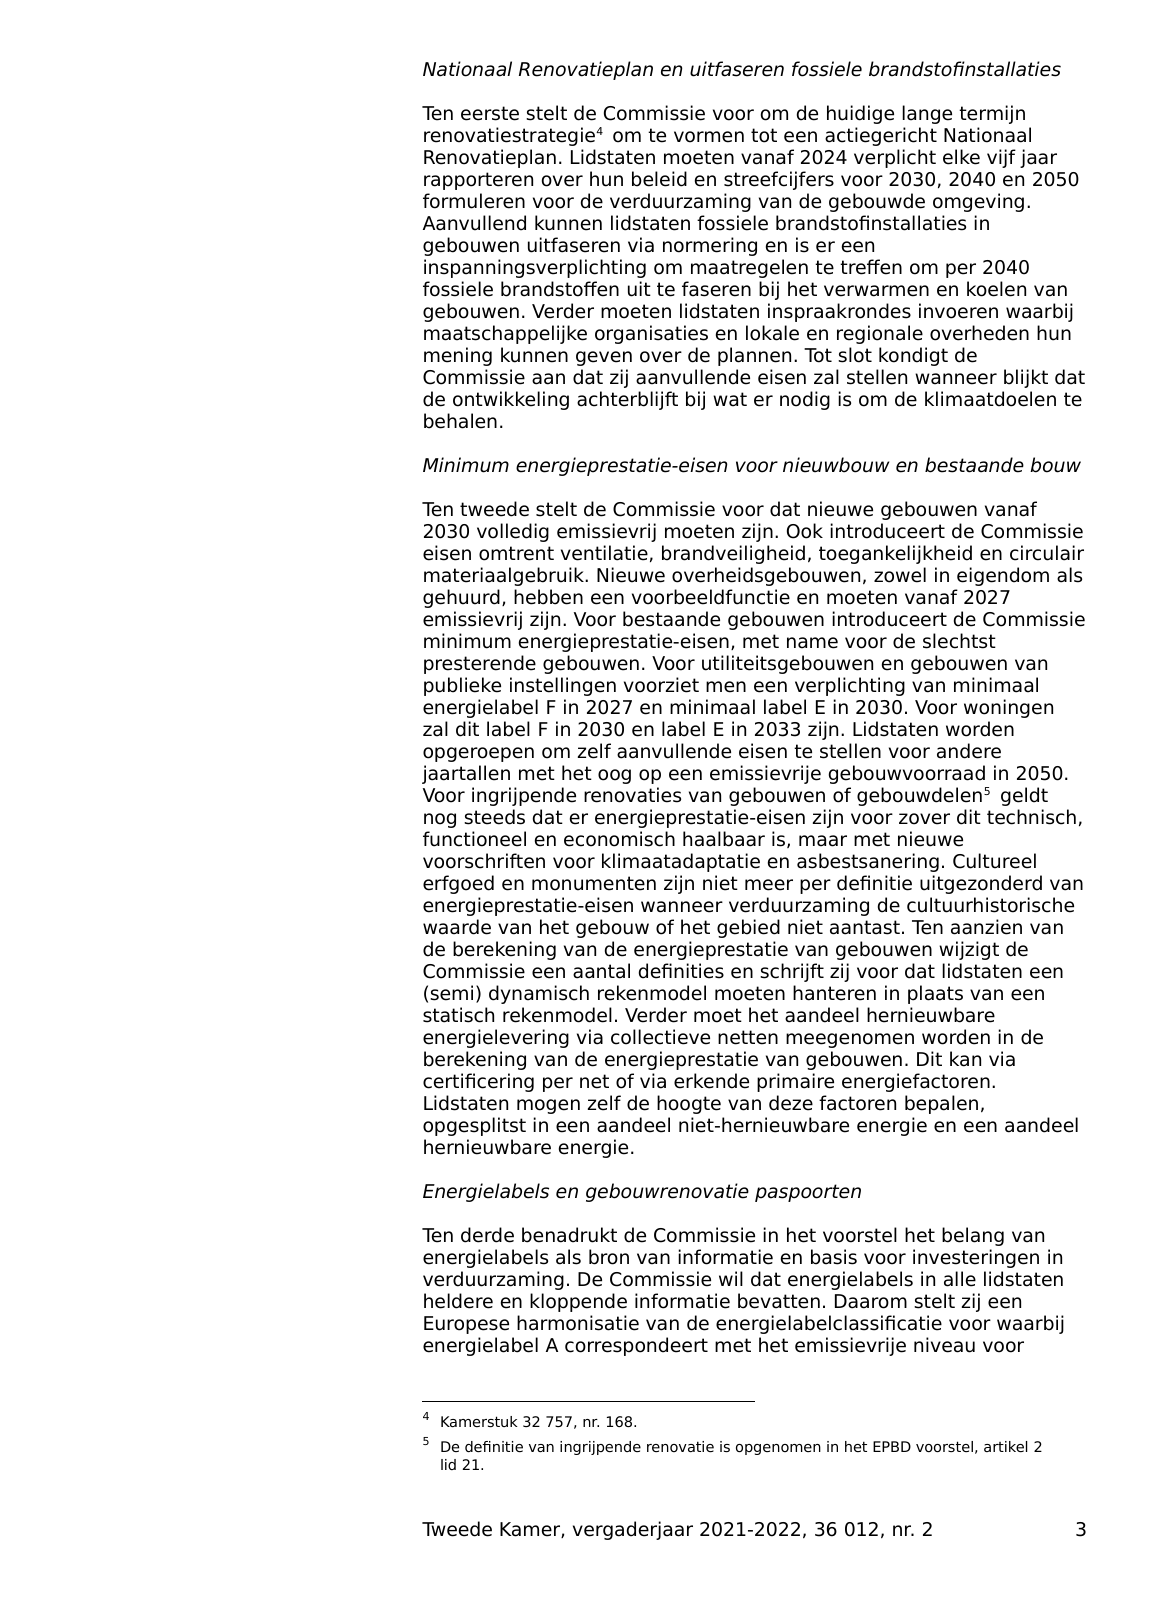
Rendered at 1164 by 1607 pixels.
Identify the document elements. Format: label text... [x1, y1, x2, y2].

subtitle Energielabels en gebouwrenovatie paspoorten [422, 1181, 1087, 1203]
subtitle Nationaal Renovatieplan en uitfaseren fossiele brandstofinstallaties [422, 59, 1087, 81]
subtitle Minimum energieprestatie-eisen voor nieuwbouw en bestaande bouw [422, 455, 1087, 477]
text Kamerstuk 32 757, nr. 168. [422, 1410, 1087, 1432]
text Ten tweede stelt de Commissie voor dat nieuwe gebouwen vanaf 2030 volledig emissievrij moeten zijn. Ook introduceert de Commissie eisen omtrent ventilatie, brandveiligheid, toegankelijkheid en circulair materiaalgebruik. Nieuwe overheidsgebouwen, zowel in eigendom als gehuurd, hebben een voorbeeldfunctie en moeten vanaf 2027 emissievrij zijn. Voor bestaande gebouwen introduceert de Commissie minimum energieprestatie-eisen, met name voor de slechtst presterende gebouwen. Voor utiliteitsgebouwen en gebouwen van publieke instellingen voorziet men een verplichting van minimaal energielabel F in 2027 en minimaal label E in 2030. Voor woningen zal dit label F in 2030 en label E in 2033 zijn. Lidstaten worden opgeroepen om zelf aanvullende eisen te stellen voor andere jaartallen met het oog op een emissievrije gebouwvoorraad in 2050. Voor ingrijpende renovaties van gebouwen of gebouwdelen geldt nog steeds dat er energieprestatie-eisen zijn voor zover dit technisch, functioneel en economisch haalbaar is, maar met nieuwe voorschriften voor klimaatadaptatie en asbestsanering. Cultureel erfgoed en monumenten zijn niet meer per definitie uitgezonderd van energieprestatie-eisen wanneer verduurzaming de cultuurhistorische waarde van het gebouw of het gebied niet aantast. Ten aanzien van de berekening van de energieprestatie van gebouwen wijzigt de Commissie een aantal definities en schrijft zij voor dat lidstaten een (semi) dynamisch rekenmodel moeten hanteren in plaats van een statisch rekenmodel. Verder moet het aandeel hernieuwbare energielevering via collectieve netten meegenomen worden in de berekening van de energieprestatie van gebouwen. Dit kan via certificering per net of via erkende primaire energiefactoren. Lidstaten mogen zelf de hoogte van deze factoren bepalen, opgesplitst in een aandeel niet-hernieuwbare energie en een aandeel hernieuwbare energie. [422, 499, 1087, 1159]
text De definitie van ingrijpende renovatie is opgenomen in het EPBD voorstel, artikel 2 lid 21. [422, 1435, 1087, 1474]
text Ten eerste stelt de Commissie voor om de huidige lange termijn renovatiestrategie om te vormen tot een actiegericht Nationaal Renovatieplan. Lidstaten moeten vanaf 2024 verplicht elke vijf jaar rapporteren over hun beleid en streefcijfers voor 2030, 2040 en 2050 formuleren voor de verduurzaming van de gebouwde omgeving. Aanvullend kunnen lidstaten fossiele brandstofinstallaties in gebouwen uitfaseren via normering en is er een inspanningsverplichting om maatregelen te treffen om per 2040 fossiele brandstoffen uit te faseren bij het verwarmen en koelen van gebouwen. Verder moeten lidstaten inspraakrondes invoeren waarbij maatschappelijke organisaties en lokale en regionale overheden hun mening kunnen geven over de plannen. Tot slot kondigt de Commissie aan dat zij aanvullende eisen zal stellen wanneer blijkt dat de ontwikkeling achterblijft bij wat er nodig is om de klimaatdoelen te behalen. [422, 103, 1087, 433]
text Ten derde benadrukt de Commissie in het voorstel het belang van energielabels als bron van informatie en basis voor investeringen in verduurzaming. De Commissie wil dat energielabels in alle lidstaten heldere en kloppende informatie bevatten. Daarom stelt zij een Europese harmonisatie van de energielabelclassificatie voor waarbij energielabel A correspondeert met het emissievrije niveau voor [422, 1225, 1087, 1357]
